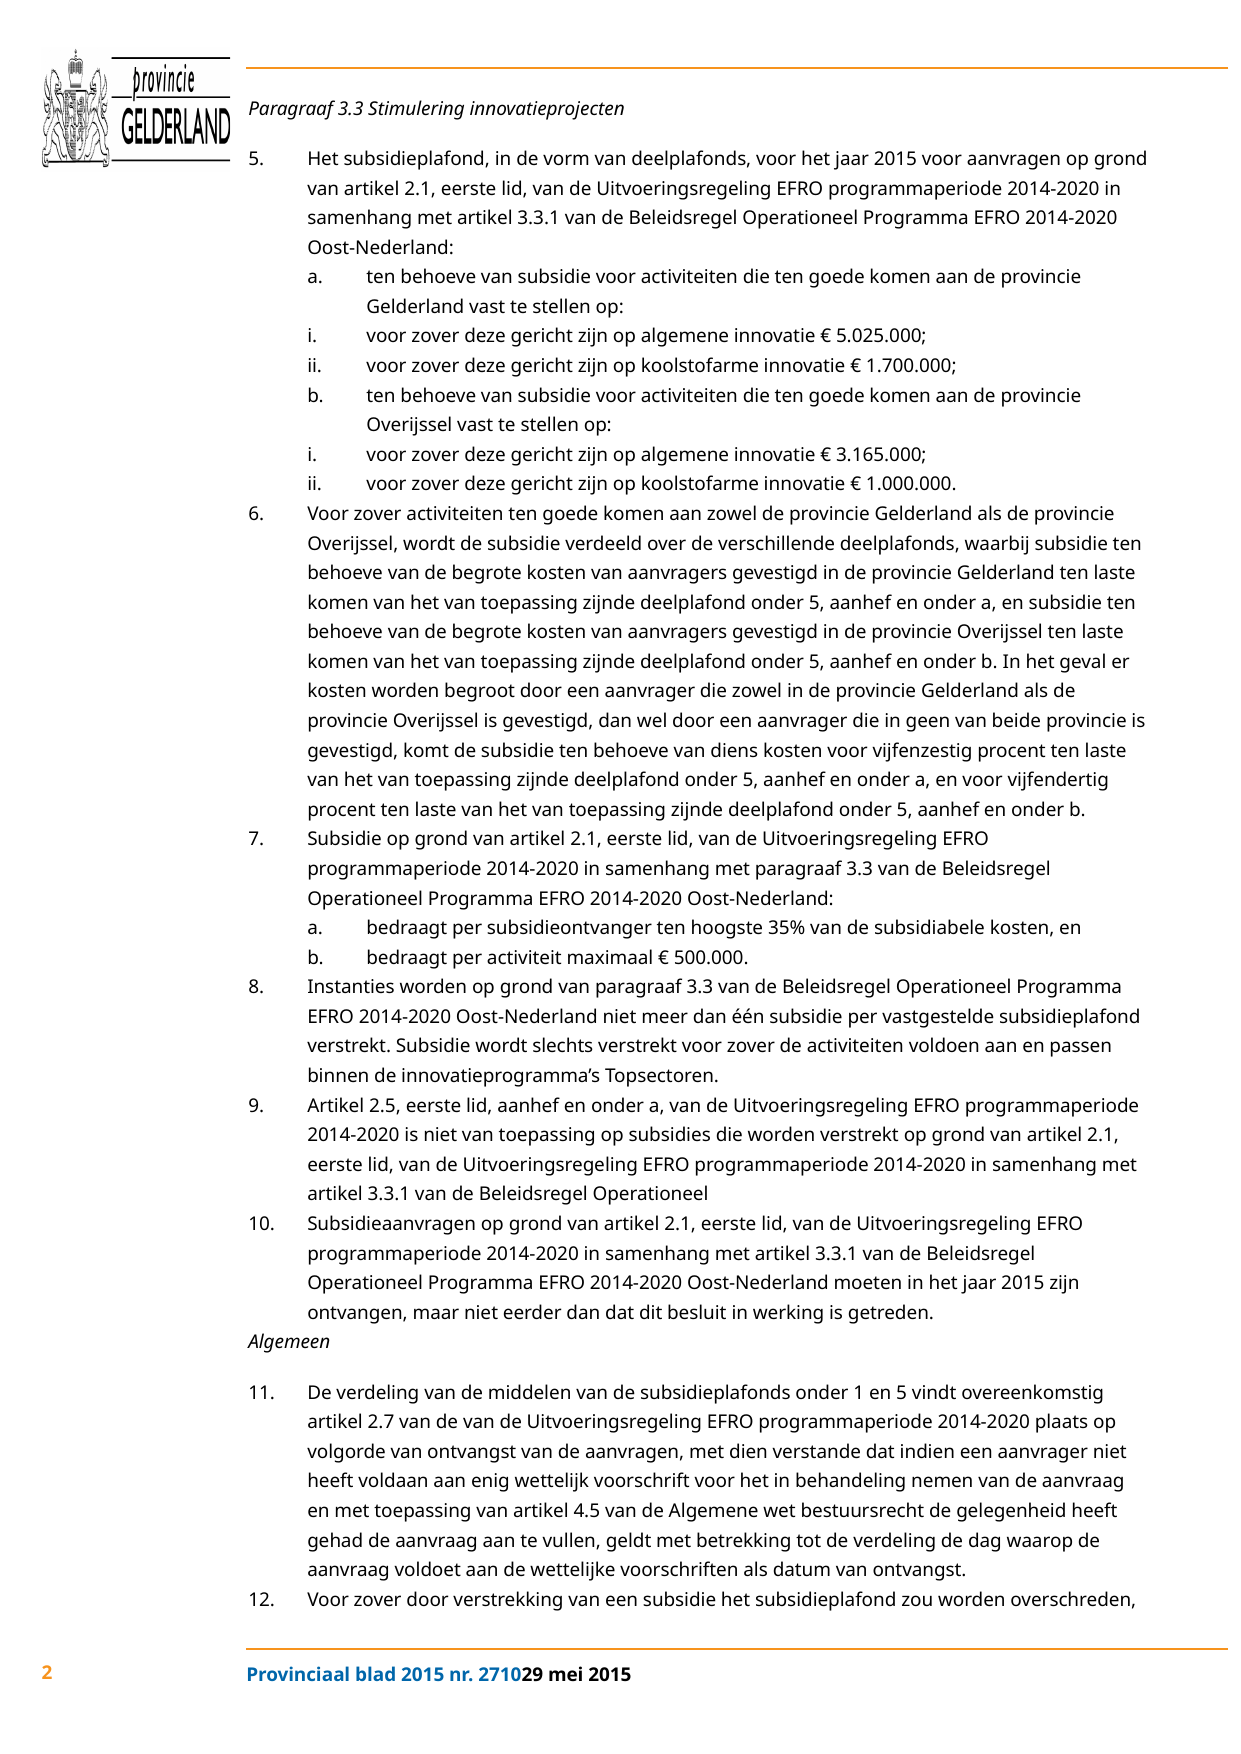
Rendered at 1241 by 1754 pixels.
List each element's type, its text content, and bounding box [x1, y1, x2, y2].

list bedraagt per activiteit maximaal € 500.000. [307, 944, 1152, 970]
list Voor zover door verstrekking van een subsidie het subsidieplafond zou worden overschreden, [248, 1586, 1152, 1612]
list De verdeling van de middelen van de subsidieplafonds onder 1 en 5 vindt overeenkomstig artikel 2.7 van de van de Uitvoeringsregeling EFRO programmaperiode 2014-2020 plaats op volgorde van ontvangst van de aanvragen, met dien verstande dat indien een aanvrager niet heeft voldaan aan enig wettelijk voorschrift voor het in behandeling nemen van de aanvraag en met toepassing van artikel 4.5 van de Algemene wet bestuursrecht de gelegenheid heeft gehad de aanvraag aan te vullen, geldt met betrekking tot de verdeling de dag waarop de aanvraag voldoet aan de wettelijke voorschriften als datum van ontvangst. [248, 1379, 1152, 1582]
list Subsidie op grond van artikel 2.1, eerste lid, van de Uitvoeringsregeling EFRO programmaperiode 2014-2020 in samenhang met paragraaf 3.3 van de Beleidsregel Operationeel Programma EFRO 2014-2020 Oost-Nederland: [248, 826, 1152, 911]
list Voor zover activiteiten ten goede komen aan zowel de provincie Gelderland als de provincie Overijssel, wordt de subsidie verdeeld over de verschillende deelplafonds, waarbij subsidie ten behoeve van de begrote kosten van aanvragers gevestigd in de provincie Gelderland ten laste komen van het van toepassing zijnde deelplafond onder 5, aanhef en onder a, en subsidie ten behoeve van de begrote kosten van aanvragers gevestigd in de provincie Overijssel ten laste komen van het van toepassing zijnde deelplafond onder 5, aanhef en onder b. In het geval er kosten worden begroot door een aanvrager die zowel in de provincie Gelderland als de provincie Overijssel is gevestigd, dan wel door een aanvrager die in geen van beide provincie is gevestigd, komt de subsidie ten behoeve van diens kosten voor vijfenzestig procent ten laste van het van toepassing zijnde deelplafond onder 5, aanhef en onder a, en voor vijfendertig procent ten laste van het van toepassing zijnde deelplafond onder 5, aanhef en onder b. [248, 500, 1152, 822]
list Subsidieaanvragen op grond van artikel 2.1, eerste lid, van de Uitvoeringsregeling EFRO programmaperiode 2014-2020 in samenhang met artikel 3.3.1 van de Beleidsregel Operationeel Programma EFRO 2014-2020 Oost-Nederland moeten in het jaar 2015 zijn ontvangen, maar niet eerder dan dat dit besluit in werking is getreden. [248, 1210, 1152, 1325]
picture [41, 47, 231, 172]
list Instanties worden op grond van paragraaf 3.3 van de Beleidsregel Operationeel Programma EFRO 2014-2020 Oost-Nederland niet meer dan één subsidie per vastgestelde subsidieplafond verstrekt. Subsidie wordt slechts verstrekt voor zover de activiteiten voldoen aan en passen binnen de innovatieprogramma’s Topsectoren. [248, 973, 1152, 1088]
list Artikel 2.5, eerste lid, aanhef en onder a, van de Uitvoeringsregeling EFRO programmaperiode 2014-2020 is niet van toepassing op subsidies die worden verstrekt op grond van artikel 2.1, eerste lid, van de Uitvoeringsregeling EFRO programmaperiode 2014-2020 in samenhang met artikel 3.3.1 van de Beleidsregel Operationeel [248, 1092, 1152, 1206]
list voor zover deze gericht zijn op algemene innovatie € 3.165.000; [307, 441, 1152, 467]
list voor zover deze gericht zijn op koolstofarme innovatie € 1.700.000; [307, 352, 1152, 378]
list ten behoeve van subsidie voor activiteiten die ten goede komen aan de provincie Overijssel vast te stellen op: [307, 382, 1152, 437]
text Algemeen [248, 1328, 1152, 1354]
list voor zover deze gericht zijn op algemene innovatie € 5.025.000; [307, 323, 1152, 348]
list Het subsidieplafond, in de vorm van deelplafonds, voor het jaar 2015 voor aanvragen op grond van artikel 2.1, eerste lid, van de Uitvoeringsregeling EFRO programmaperiode 2014-2020 in samenhang met artikel 3.3.1 van de Beleidsregel Operationeel Programma EFRO 2014-2020 Oost-Nederland: [248, 145, 1152, 260]
text Paragraaf 3.3 Stimulering innovatieprojecten [248, 95, 1152, 121]
list voor zover deze gericht zijn op koolstofarme innovatie € 1.000.000. [307, 471, 1152, 496]
list ten behoeve van subsidie voor activiteiten die ten goede komen aan de provincie Gelderland vast te stellen op: [307, 263, 1152, 319]
list bedraagt per subsidieontvanger ten hoogste 35% van de subsidiabele kosten, en [307, 914, 1152, 940]
